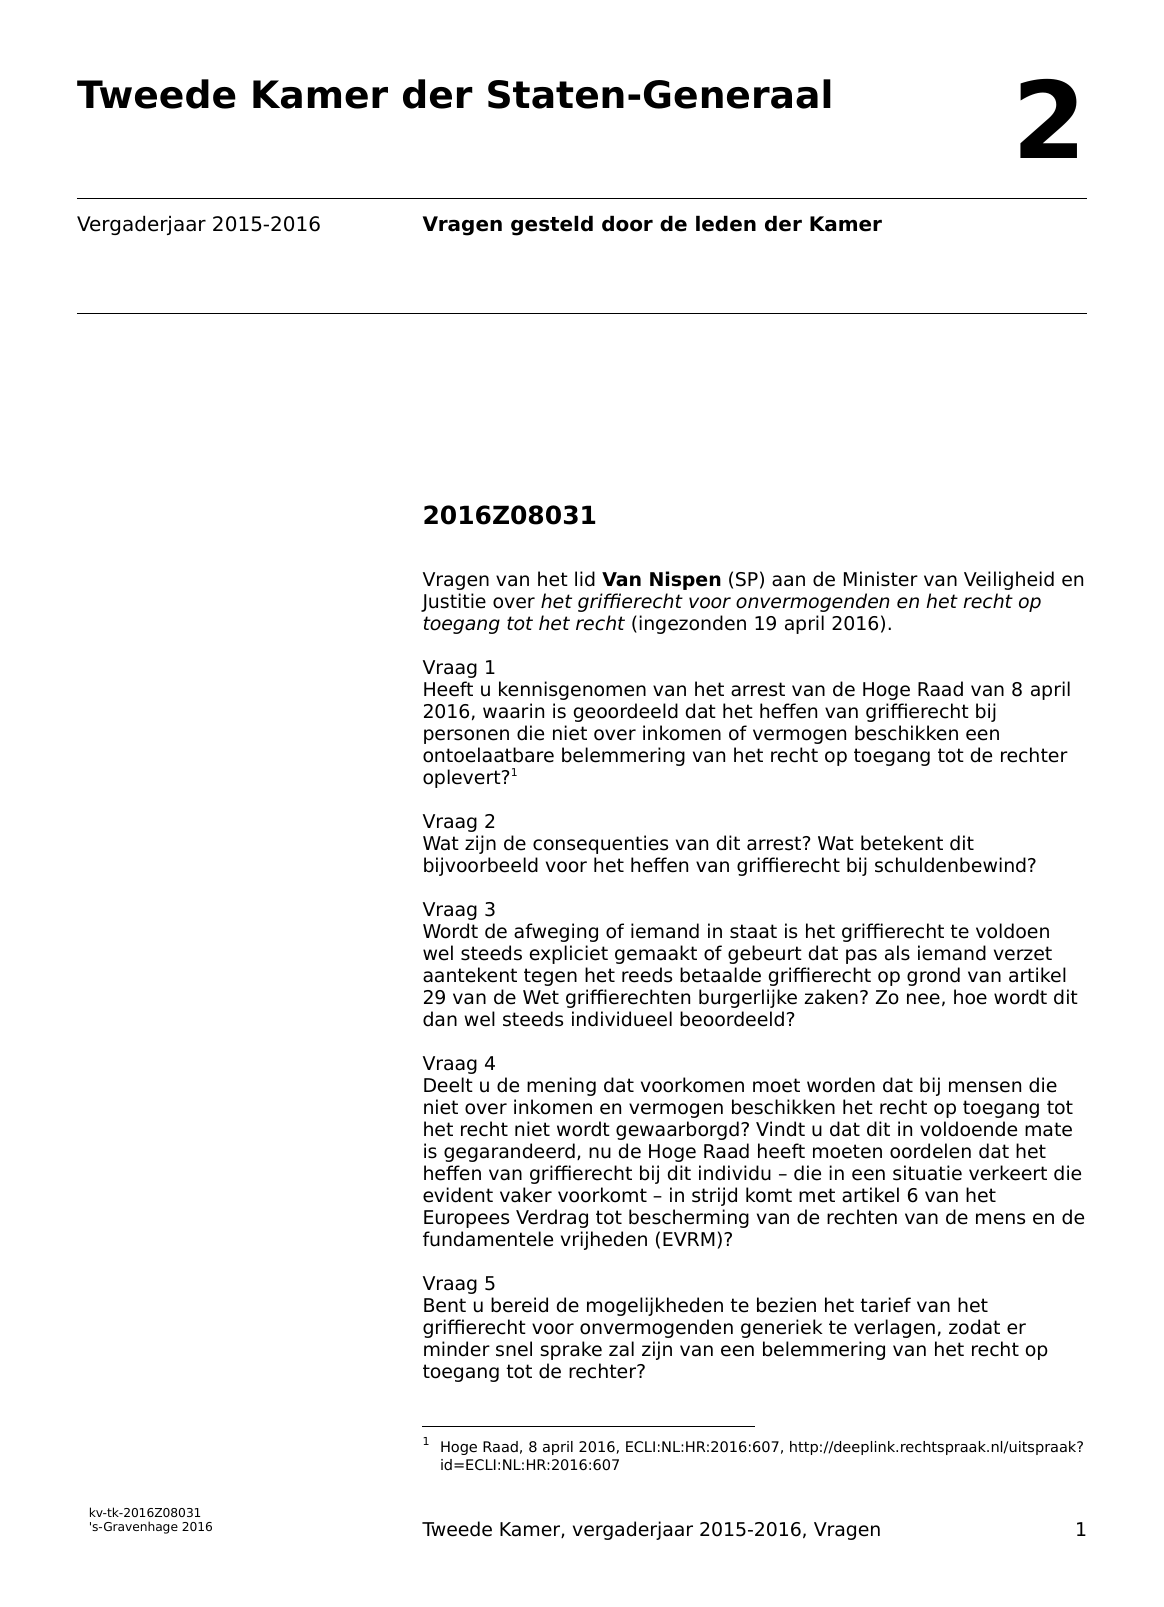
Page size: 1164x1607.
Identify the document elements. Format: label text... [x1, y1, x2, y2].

table_header 2 [886, 59, 1087, 198]
text 's-Gravenhage 2016 [88, 1520, 323, 1534]
table_cell Vragen gesteld door de leden der Kamer [422, 199, 1087, 313]
text Hoge Raad, 8 april 2016, ECLI:NL:HR:2016:607, http://deeplink.rechtspraak.nl/uitspraak?id=ECLI:NL:HR:2016:607 [422, 1435, 1087, 1474]
text Wat zijn de consequenties van dit arrest? Wat betekent dit bijvoorbeeld voor het heffen van griffierecht bij schuldenbewind? [422, 833, 1087, 877]
table_cell Vergaderjaar 2015-2016 [77, 199, 422, 313]
text Vraag 4 [422, 1053, 1087, 1075]
table_header Tweede Kamer der Staten-Generaal [77, 59, 886, 198]
text Wordt de afweging of iemand in staat is het griffierecht te voldoen wel steeds expliciet gemaakt of gebeurt dat pas als iemand verzet aantekent tegen het reeds betaalde griffierecht op grond van artikel 29 van de Wet griffierechten burgerlijke zaken? Zo nee, hoe wordt dit dan wel steeds individueel beoordeeld? [422, 921, 1087, 1031]
text Heeft u kennisgenomen van het arrest van de Hoge Raad van 8 april 2016, waarin is geoordeeld dat het heffen van griffierecht bij personen die niet over inkomen of vermogen beschikken een ontoelaatbare belemmering van het recht op toegang tot de rechter oplevert? [422, 679, 1087, 789]
text Deelt u de mening dat voorkomen moet worden dat bij mensen die niet over inkomen en vermogen beschikken het recht op toegang tot het recht niet wordt gewaarborgd? Vindt u dat dit in voldoende mate is gegarandeerd, nu de Hoge Raad heeft moeten oordelen dat het heffen van griffierecht bij dit individu – die in een situatie verkeert die evident vaker voorkomt – in strijd komt met artikel 6 van het Europees Verdrag tot bescherming van de rechten van de mens en de fundamentele vrijheden (EVRM)? [422, 1075, 1087, 1251]
text Vragen van het lid Van Nispen (SP) aan de Minister van Veiligheid en Justitie over het griffierecht voor onvermogenden en het recht op toegang tot het recht (ingezonden 19 april 2016). [422, 569, 1087, 635]
text Vraag 2 [422, 811, 1087, 833]
text 2016Z08031 [422, 501, 1087, 531]
text Bent u bereid de mogelijkheden te bezien het tarief van het griffierecht voor onvermogenden generiek te verlagen, zodat er minder snel sprake zal zijn van een belemmering van het recht op toegang tot de rechter? [422, 1295, 1087, 1383]
text kv-tk-2016Z08031 [88, 1506, 323, 1520]
text Vraag 5 [422, 1273, 1087, 1295]
text Vraag 1 [422, 657, 1087, 679]
text Vraag 3 [422, 899, 1087, 921]
